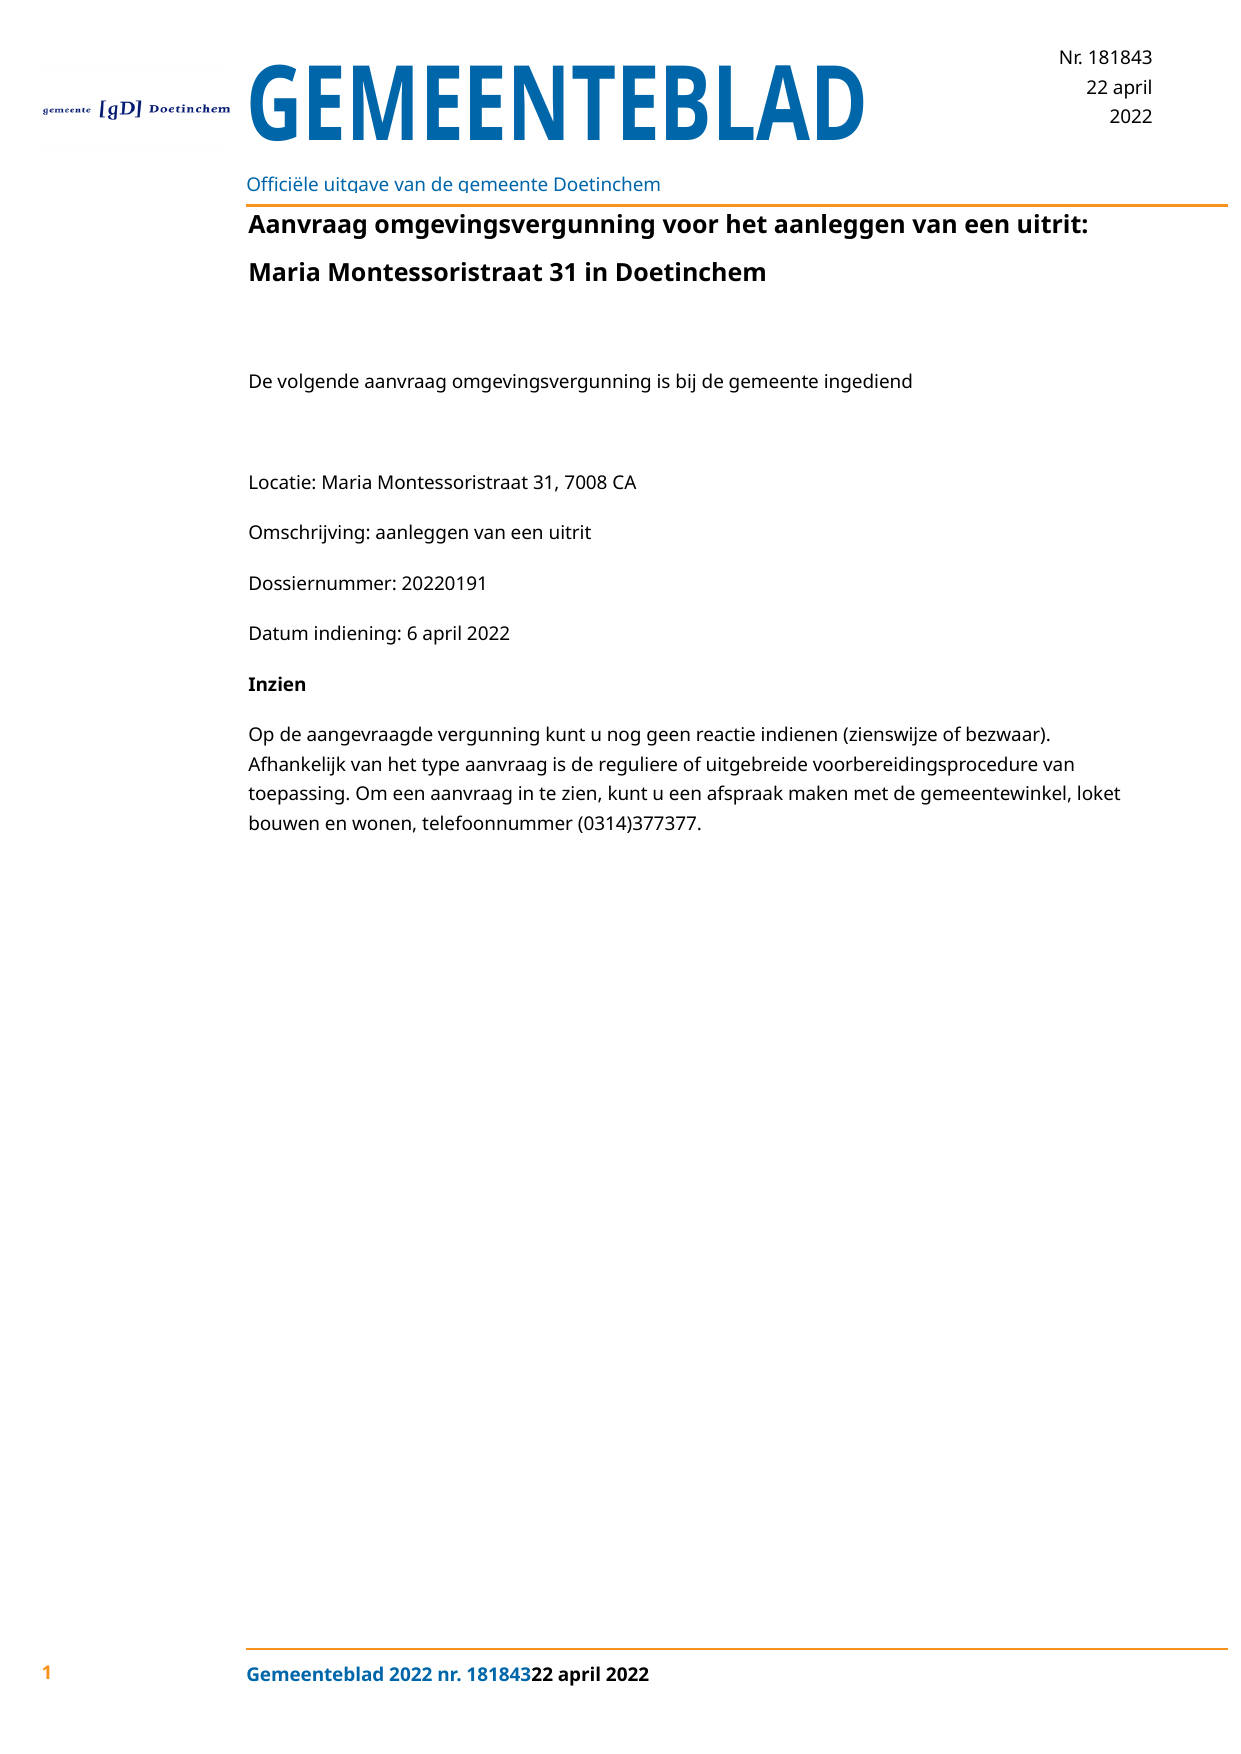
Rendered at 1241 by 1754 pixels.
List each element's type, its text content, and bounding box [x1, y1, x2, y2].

text Datum indiening: 6 april 2022 [248, 620, 1152, 646]
text De volgende aanvraag omgevingsvergunning is bij de gemeente ingediend [248, 368, 1152, 394]
picture [41, 47, 231, 172]
text Omschrijving: aanleggen van een uitrit [248, 519, 1152, 545]
text Op de aangevraagde vergunning kunt u nog geen reactie indienen (zienswijze of bezwaar). Afhankelijk van het type aanvraag is de reguliere of uitgebreide voorbereidingsprocedure van toepassing. Om een aanvraag in te zien, kunt u een afspraak maken met de gemeentewinkel, loket bouwen en wonen, telefoonnummer (0314)377377. [248, 721, 1152, 836]
text Inzien [248, 671, 1152, 697]
text Dossiernummer: 20220191 [248, 570, 1152, 596]
text Aanvraag omgevingsvergunning voor het aanleggen van een uitrit: Maria Montessoristraat 31 in Doetinchem [248, 207, 1152, 288]
text Locatie: Maria Montessoristraat 31, 7008 CA [248, 469, 1152, 495]
